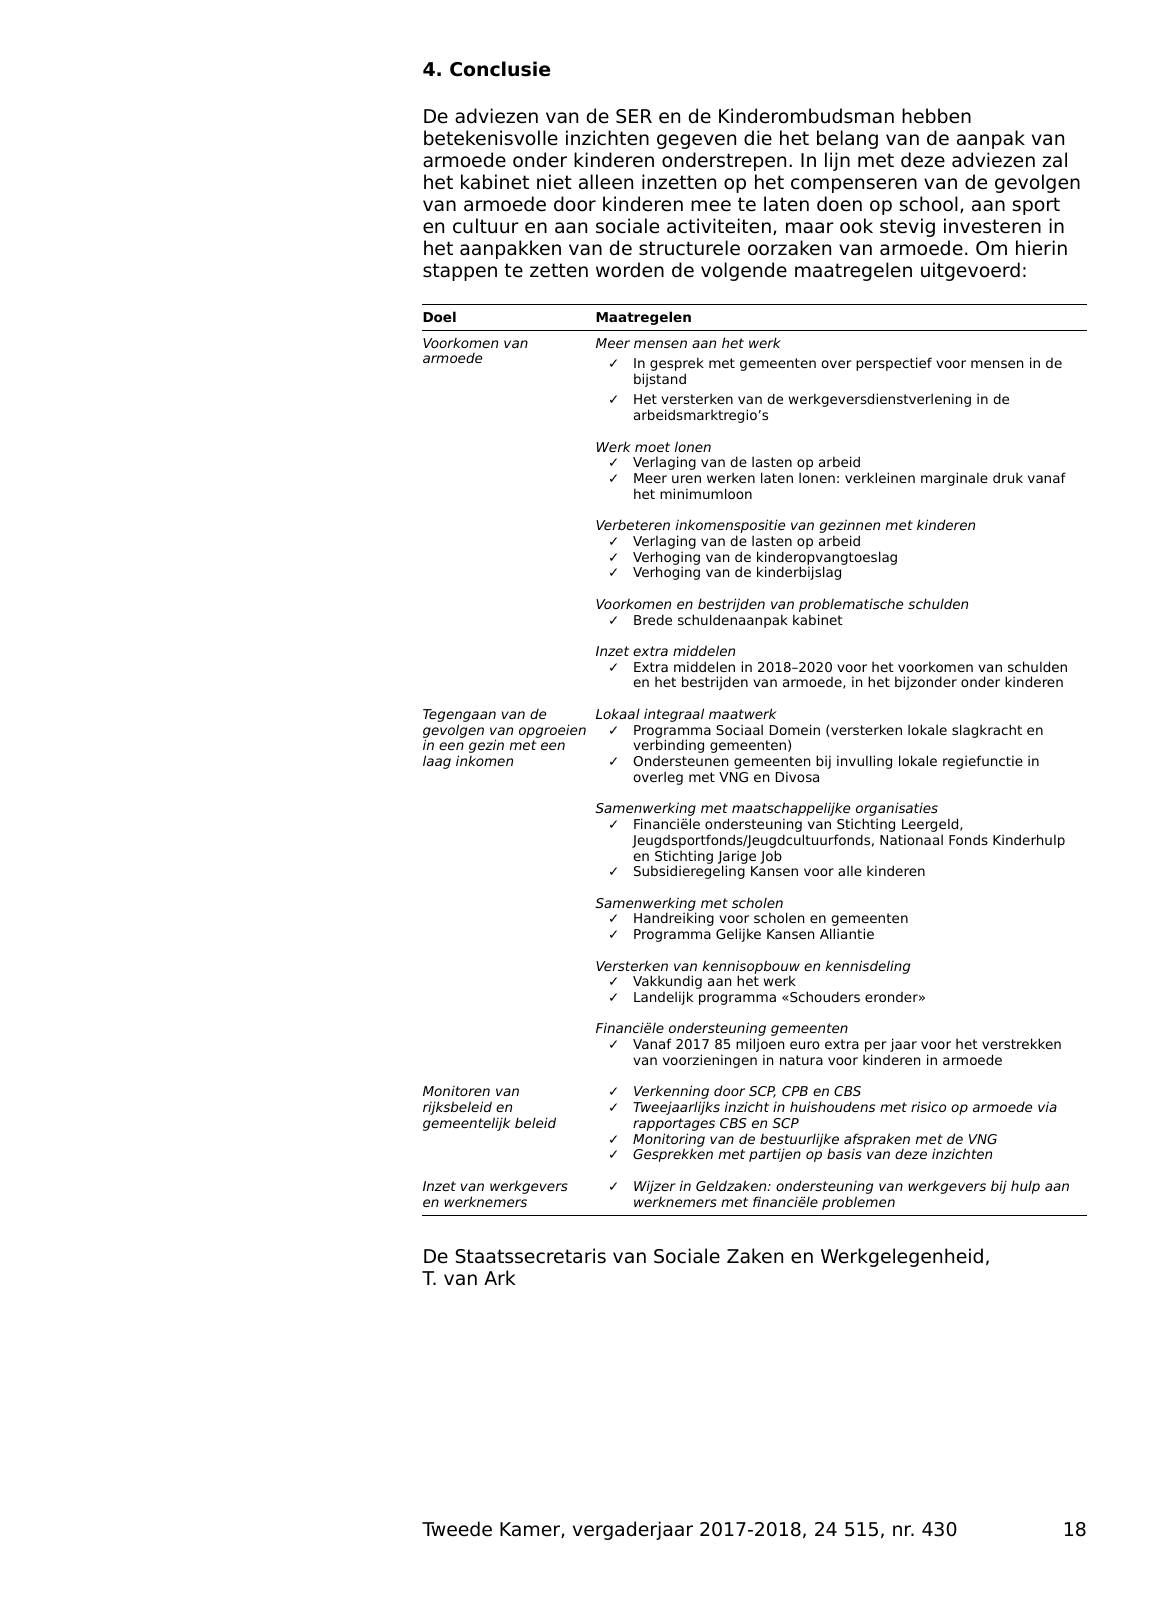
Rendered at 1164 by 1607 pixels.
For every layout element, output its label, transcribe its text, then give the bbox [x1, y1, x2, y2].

table_cell Ondersteunen gemeenten bij invulling lokale regiefunctie in overleg met VNG en Divosa [627, 754, 1087, 785]
table_cell [422, 959, 589, 974]
table_cell [627, 424, 1087, 439]
table_cell [602, 1163, 627, 1179]
table_cell [602, 628, 627, 644]
table_cell Voorkomen en bestrijden van problematische schulden [589, 597, 1087, 612]
text De adviezen van de SER en de Kinderombudsman hebben betekenisvolle inzichten gegeven die het belang van de aanpak van armoede onder kinderen onderstrepen. In lijn met deze adviezen zal het kabinet niet alleen inzetten op het compenseren van de gevolgen van armoede door kinderen mee te laten doen op school, aan sport en cultuur en aan sociale activiteiten, maar ook stevig investeren in het aanpakken van de structurele oorzaken van armoede. Om hierin stappen te zetten worden de volgende maatregelen uitgevoerd: [422, 106, 1087, 282]
table_cell [627, 943, 1087, 958]
table_cell [589, 471, 602, 502]
table_cell [602, 785, 627, 801]
table_cell [589, 502, 602, 518]
table_cell [589, 455, 602, 471]
table_cell [589, 550, 602, 565]
table_cell [589, 880, 602, 896]
table_cell Inzet extra middelen [589, 644, 1087, 659]
table_cell [422, 943, 589, 958]
table_cell Financiële ondersteuning gemeenten [589, 1021, 1087, 1037]
table_cell Verlaging van de lasten op arbeid [627, 455, 1087, 471]
table_cell [589, 691, 602, 707]
table_cell [602, 880, 627, 896]
table_cell Meer mensen aan het werk [589, 331, 1087, 351]
table_cell ✓ [602, 927, 627, 943]
table_cell ✓ [602, 723, 627, 754]
table_cell Het versterken van de werkgeversdienstverlening in de arbeidsmarktregio’s [627, 388, 1087, 424]
table_cell [422, 817, 589, 864]
text De Staatssecretaris van Sociale Zaken en Werkgelegenheid, T. van Ark [422, 1246, 1087, 1290]
table_cell ✓ [602, 974, 627, 990]
table_cell [589, 990, 602, 1006]
table_cell ✓ [602, 455, 627, 471]
table_cell Lokaal integraal maatwerk [589, 707, 1087, 722]
table_cell [589, 1084, 602, 1100]
table_cell [589, 943, 602, 958]
table_cell [422, 502, 589, 518]
table_cell Gesprekken met partijen op basis van deze inzichten [627, 1147, 1087, 1163]
table_cell [602, 943, 627, 958]
table_cell [589, 424, 602, 439]
table_cell ✓ [602, 534, 627, 549]
table_cell [627, 1006, 1087, 1021]
table_cell [589, 1100, 602, 1131]
table_cell Handreiking voor scholen en gemeenten [627, 911, 1087, 927]
table_header Doel [422, 305, 589, 330]
table_cell Verhoging van de kinderbijslag [627, 565, 1087, 581]
table_cell [602, 1006, 627, 1021]
table_cell Verbeteren inkomenspositie van gezinnen met kinderen [589, 518, 1087, 534]
table_cell ✓ [602, 1131, 627, 1147]
table_cell Landelijk programma «Schouders eronder» [627, 990, 1087, 1006]
table_cell [422, 455, 589, 471]
table_cell [422, 880, 589, 896]
table_cell Samenwerking met scholen [589, 896, 1087, 911]
table_cell [422, 896, 589, 911]
table_cell Financiële ondersteuning van Stichting Leergeld, Jeugdsportfonds/Jeugdcultuurfonds, Nationaal Fonds Kinderhulp en Stichting Jarige Job [627, 817, 1087, 864]
table_cell [589, 581, 602, 597]
table_cell [589, 1131, 602, 1147]
table_cell [422, 628, 589, 644]
table_cell Voorkomen van armoede [422, 331, 589, 424]
table_cell [589, 1147, 602, 1163]
table_cell [422, 1021, 589, 1037]
table_cell ✓ [602, 911, 627, 927]
table_cell [589, 388, 602, 424]
table_cell [589, 1163, 602, 1179]
table_cell Brede schuldenaanpak kabinet [627, 613, 1087, 628]
table_cell [627, 1163, 1087, 1179]
table_cell ✓ [602, 754, 627, 785]
table_cell [589, 927, 602, 943]
table_cell [422, 785, 589, 801]
table_cell [422, 597, 589, 612]
table_cell ✓ [602, 1037, 627, 1068]
table_cell [589, 864, 602, 880]
table_cell [422, 471, 589, 502]
table_cell [422, 864, 589, 880]
table_header Maatregelen [589, 305, 1087, 330]
table_cell [422, 1069, 589, 1084]
table_cell [602, 581, 627, 597]
table_cell ✓ [602, 817, 627, 864]
table_cell ✓ [602, 565, 627, 581]
table_cell Programma Gelijke Kansen Alliantie [627, 927, 1087, 943]
table_cell Extra middelen in 2018–2020 voor het voorkomen van schulden en het bestrijden van armoede, in het bijzonder onder kinderen [627, 660, 1087, 691]
table_cell [422, 660, 589, 691]
table_cell ✓ [602, 613, 627, 628]
table_cell [589, 660, 602, 691]
table_cell Samenwerking met maatschappelijke organisaties [589, 801, 1087, 817]
table_cell [422, 424, 589, 439]
table_cell ✓ [602, 550, 627, 565]
table_cell [589, 565, 602, 581]
table_cell [422, 550, 589, 565]
table_cell Verlaging van de lasten op arbeid [627, 534, 1087, 549]
table_cell Tegengaan van de gevolgen van opgroeien in een gezin met een laag inkomen [422, 707, 589, 785]
table_cell ✓ [602, 351, 627, 387]
table_cell [627, 1069, 1087, 1084]
table_cell [589, 1069, 602, 1084]
table_cell [422, 439, 589, 455]
table_cell Vakkundig aan het werk [627, 974, 1087, 990]
subtitle 4. Conclusie [422, 59, 1087, 81]
table_cell [589, 754, 602, 785]
table_cell [589, 628, 602, 644]
table_cell [602, 691, 627, 707]
table_cell [422, 518, 589, 534]
table_cell [602, 424, 627, 439]
table_cell [422, 1163, 589, 1179]
table_cell [422, 613, 589, 628]
table_cell [589, 785, 602, 801]
table_cell [627, 581, 1087, 597]
table_cell [627, 628, 1087, 644]
table_cell [589, 1006, 602, 1021]
table_cell [589, 1037, 602, 1068]
table_cell [422, 927, 589, 943]
table_cell [422, 990, 589, 1006]
table_cell [422, 974, 589, 990]
table_cell [589, 351, 602, 387]
table_cell ✓ [602, 1179, 627, 1215]
table_cell [422, 911, 589, 927]
table_cell [422, 581, 589, 597]
table_cell [422, 1006, 589, 1021]
table_cell Tweejaarlijks inzicht in huishoudens met risico op armoede via rapportages CBS en SCP [627, 1100, 1087, 1131]
table_cell Versterken van kennisopbouw en kennisdeling [589, 959, 1087, 974]
table_cell [602, 1069, 627, 1084]
table_cell ✓ [602, 471, 627, 502]
table_cell In gesprek met gemeenten over perspectief voor mensen in de bijstand [627, 351, 1087, 387]
table_cell [627, 691, 1087, 707]
table_cell [589, 534, 602, 549]
table_cell [589, 911, 602, 927]
table_cell ✓ [602, 864, 627, 880]
table_cell Inzet van werkgevers en werknemers [422, 1179, 589, 1215]
table_cell ✓ [602, 1100, 627, 1131]
table_cell ✓ [602, 990, 627, 1006]
table_cell [422, 534, 589, 549]
table_cell Verhoging van de kinderopvangtoeslag [627, 550, 1087, 565]
table_cell [627, 785, 1087, 801]
table_cell Programma Sociaal Domein (versterken lokale slagkracht en verbinding gemeenten) [627, 723, 1087, 754]
table_cell Monitoring van de bestuurlijke afspraken met de VNG [627, 1131, 1087, 1147]
table_cell [589, 613, 602, 628]
table_cell [589, 1179, 602, 1215]
table_cell Werk moet lonen [589, 439, 1087, 455]
table_cell [422, 691, 589, 707]
table_cell [422, 565, 589, 581]
table_cell [422, 801, 589, 817]
table_cell [602, 502, 627, 518]
table_cell ✓ [602, 1084, 627, 1100]
table_cell [422, 644, 589, 659]
table_cell Wijzer in Geldzaken: ondersteuning van werkgevers bij hulp aan werknemers met financiële problemen [627, 1179, 1087, 1215]
table_cell ✓ [602, 388, 627, 424]
table_cell Monitoren van rijksbeleid en gemeentelijk beleid [422, 1084, 589, 1163]
table_cell [627, 502, 1087, 518]
table_cell Vanaf 2017 85 miljoen euro extra per jaar voor het verstrekken van voorzieningen in natura voor kinderen in armoede [627, 1037, 1087, 1068]
table_cell [589, 723, 602, 754]
table_cell Verkenning door SCP, CPB en CBS [627, 1084, 1087, 1100]
table_cell ✓ [602, 1147, 627, 1163]
table_cell [589, 817, 602, 864]
table_cell Meer uren werken laten lonen: verkleinen marginale druk vanaf het minimumloon [627, 471, 1087, 502]
table_cell ✓ [602, 660, 627, 691]
table_cell [627, 880, 1087, 896]
table_cell Subsidieregeling Kansen voor alle kinderen [627, 864, 1087, 880]
table_cell [422, 1037, 589, 1068]
table_cell [589, 974, 602, 990]
